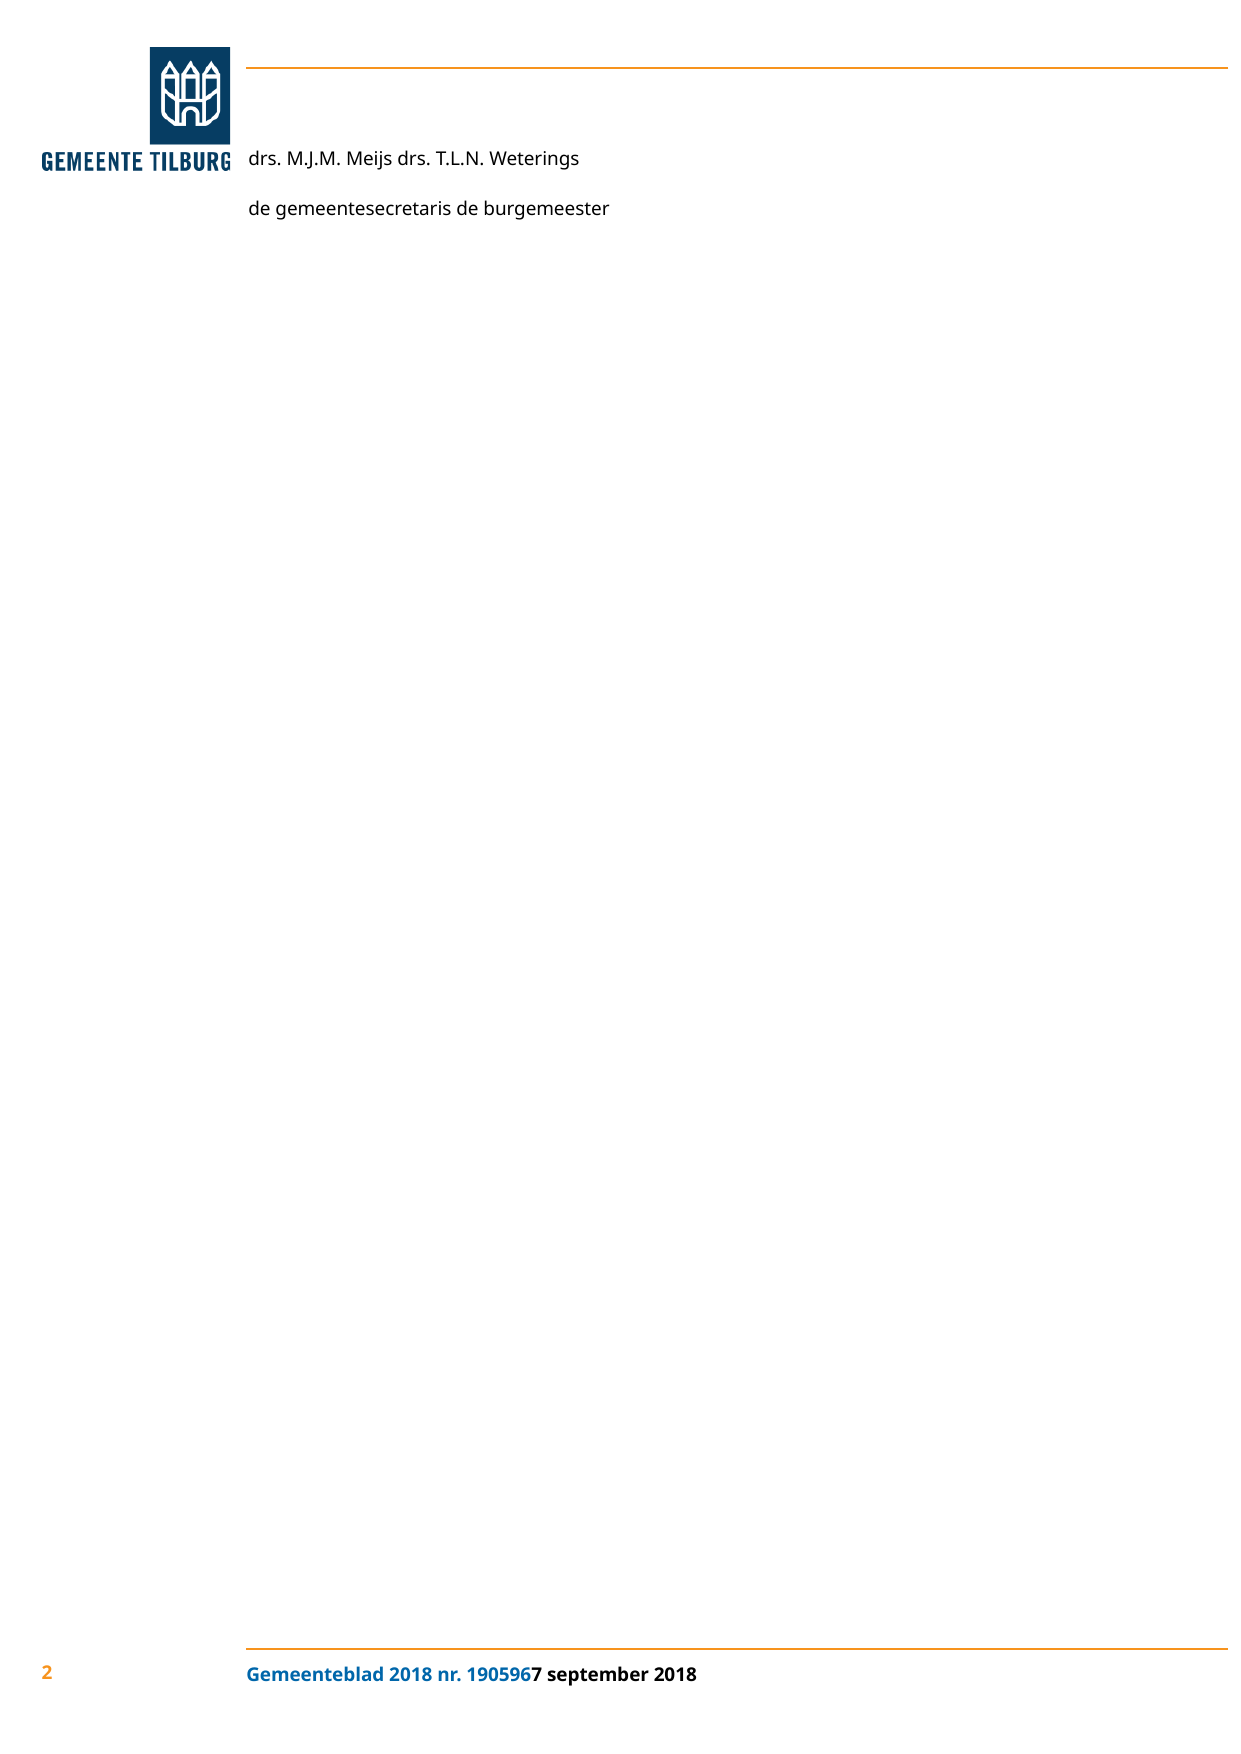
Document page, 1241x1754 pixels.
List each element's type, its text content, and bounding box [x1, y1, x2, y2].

text de gemeentesecretaris de burgemeester [248, 196, 1152, 221]
picture [41, 47, 231, 172]
text drs. M.J.M. Meijs drs. T.L.N. Weterings [248, 145, 1152, 171]
